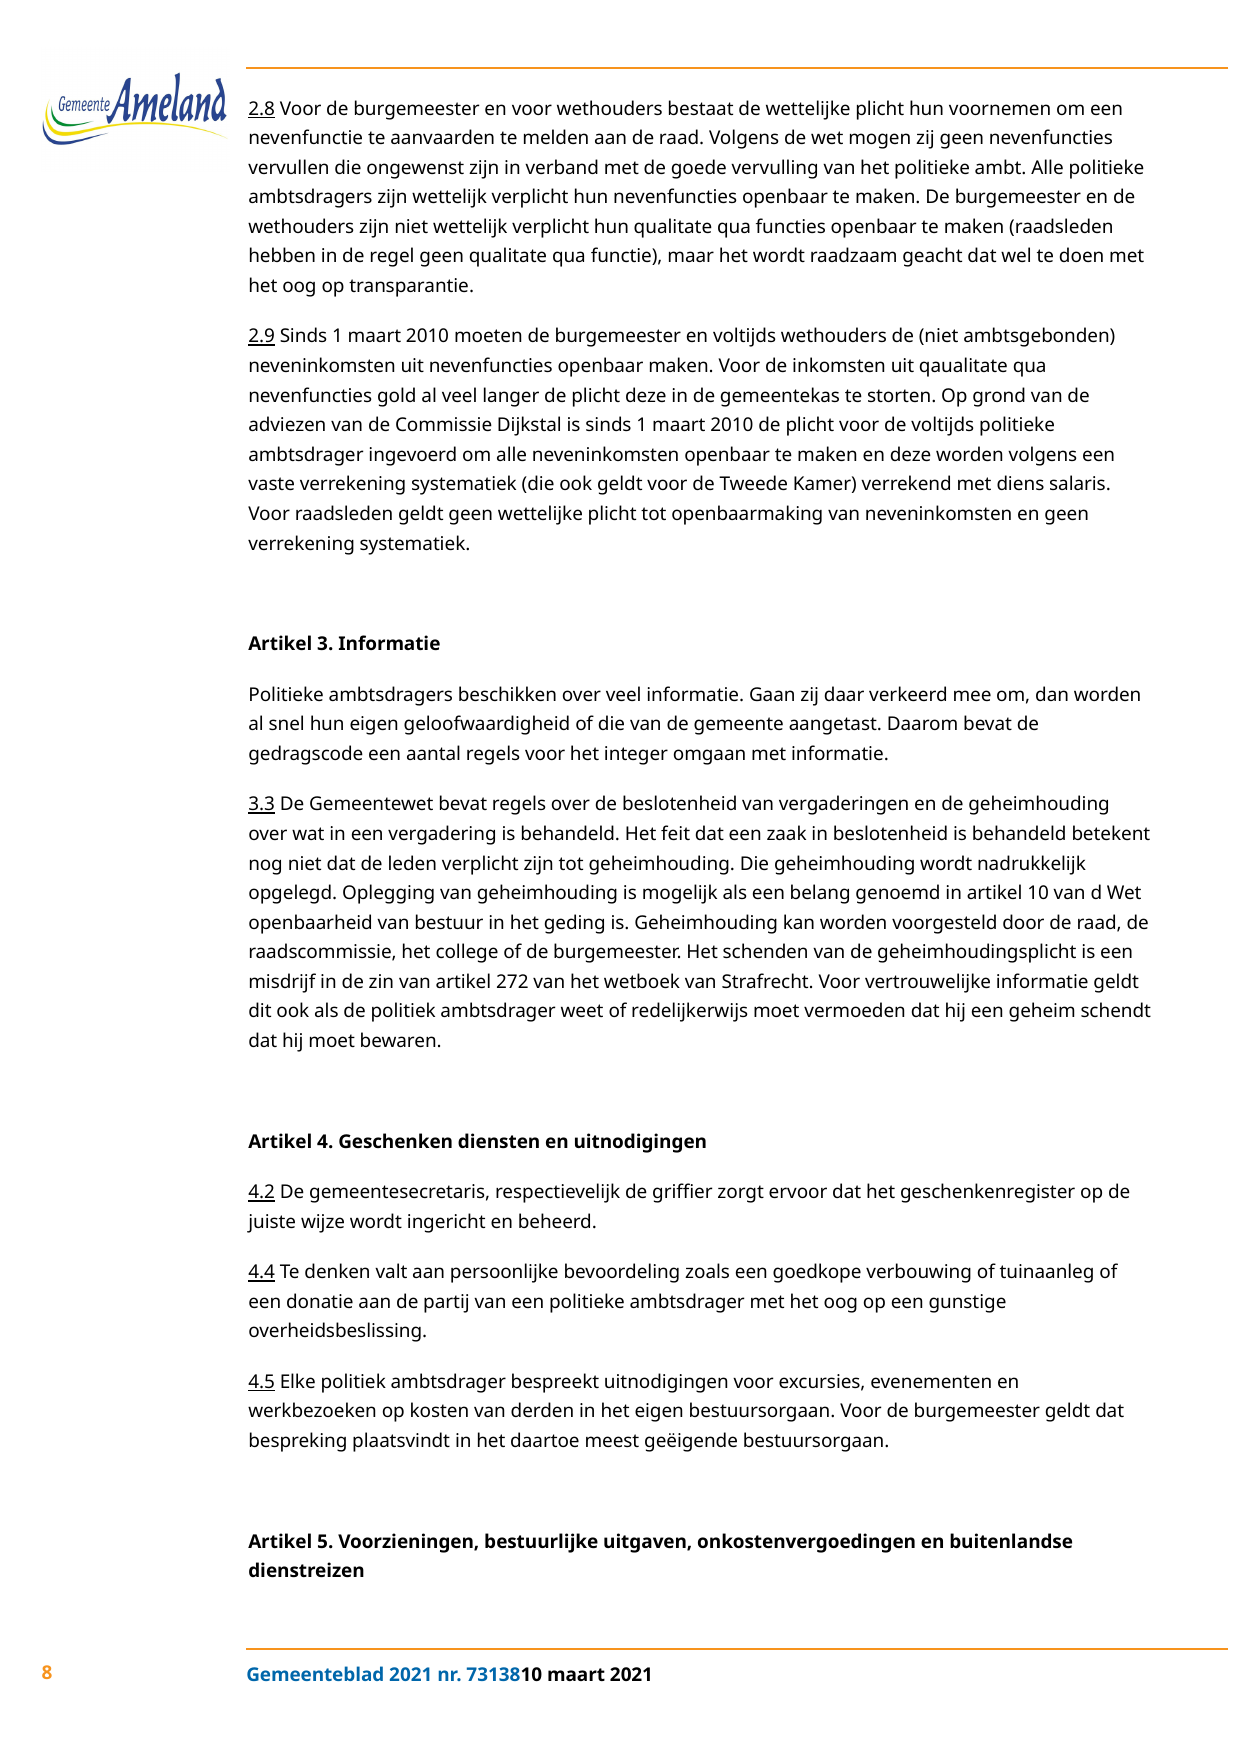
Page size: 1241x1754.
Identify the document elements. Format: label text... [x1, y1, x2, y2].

text 2.9 Sinds 1 maart 2010 moeten de burgemeester en voltijds wethouders de (niet ambtsgebonden) neveninkomsten uit nevenfuncties openbaar maken. Voor de inkomsten uit qaualitate qua nevenfuncties gold al veel langer de plicht deze in de gemeentekas te storten. Op grond van de adviezen van de Commissie Dijkstal is sinds 1 maart 2010 de plicht voor de voltijds politieke ambtsdrager ingevoerd om alle neveninkomsten openbaar te maken en deze worden volgens een vaste verrekening systematiek (die ook geldt voor de Tweede Kamer) verrekend met diens salaris. Voor raadsleden geldt geen wettelijke plicht tot openbaarmaking van neveninkomsten en geen verrekening systematiek. [248, 323, 1152, 556]
text Politieke ambtsdragers beschikken over veel informatie. Gaan zij daar verkeerd mee om, dan worden al snel hun eigen geloofwaardigheid of die van de gemeente aangetast. Daarom bevat de gedragscode een aantal regels voor het integer omgaan met informatie. [248, 681, 1152, 766]
text 2.8 Voor de burgemeester en voor wethouders bestaat de wettelijke plicht hun voornemen om een nevenfunctie te aanvaarden te melden aan de raad. Volgens de wet mogen zij geen nevenfuncties vervullen die ongewenst zijn in verband met de goede vervulling van het politieke ambt. Alle politieke ambtsdragers zijn wettelijk verplicht hun nevenfuncties openbaar te maken. De burgemeester en de wethouders zijn niet wettelijk verplicht hun qualitate qua functies openbaar te maken (raadsleden hebben in de regel geen qualitate qua functie), maar het wordt raadzaam geacht dat wel te doen met het oog op transparantie. [248, 95, 1152, 298]
text 4.5 Elke politiek ambtsdrager bespreekt uitnodigingen voor excursies, evenementen en werkbezoeken op kosten van derden in het eigen bestuursorgaan. Voor de burgemeester geldt dat bespreking plaatsvindt in het daartoe meest geëigende bestuursorgaan. [248, 1368, 1152, 1453]
picture [41, 47, 231, 172]
text 3.3 De Gemeentewet bevat regels over de beslotenheid van vergaderingen en de geheimhouding over wat in een vergadering is behandeld. Het feit dat een zaak in beslotenheid is behandeld betekent nog niet dat de leden verplicht zijn tot geheimhouding. Die geheimhouding wordt nadrukkelijk opgelegd. Oplegging van geheimhouding is mogelijk als een belang genoemd in artikel 10 van d Wet openbaarheid van bestuur in het geding is. Geheimhouding kan worden voorgesteld door de raad, de raadscommissie, het college of de burgemeester. Het schenden van de geheimhoudingsplicht is een misdrijf in de zin van artikel 272 van het wetboek van Strafrecht. Voor vertrouwelijke informatie geldt dit ook als de politiek ambtsdrager weet of redelijkerwijs moet vermoeden dat hij een geheim schendt dat hij moet bewaren. [248, 791, 1152, 1053]
text 4.4 Te denken valt aan persoonlijke bevoordeling zoals een goedkope verbouwing of tuinaanleg of een donatie aan de partij van een politieke ambtsdrager met het oog op een gunstige overheidsbeslissing. [248, 1258, 1152, 1343]
text Artikel 3. Informatie [248, 631, 1152, 656]
text Artikel 5. Voorzieningen, bestuurlijke uitgaven, onkostenvergoedingen en buitenlandse dienstreizen [248, 1528, 1152, 1583]
text Artikel 4. Geschenken diensten en uitnodigingen [248, 1128, 1152, 1154]
text 4.2 De gemeentesecretaris, respectievelijk de griffier zorgt ervoor dat het geschenkenregister op de juiste wijze wordt ingericht en beheerd. [248, 1178, 1152, 1234]
